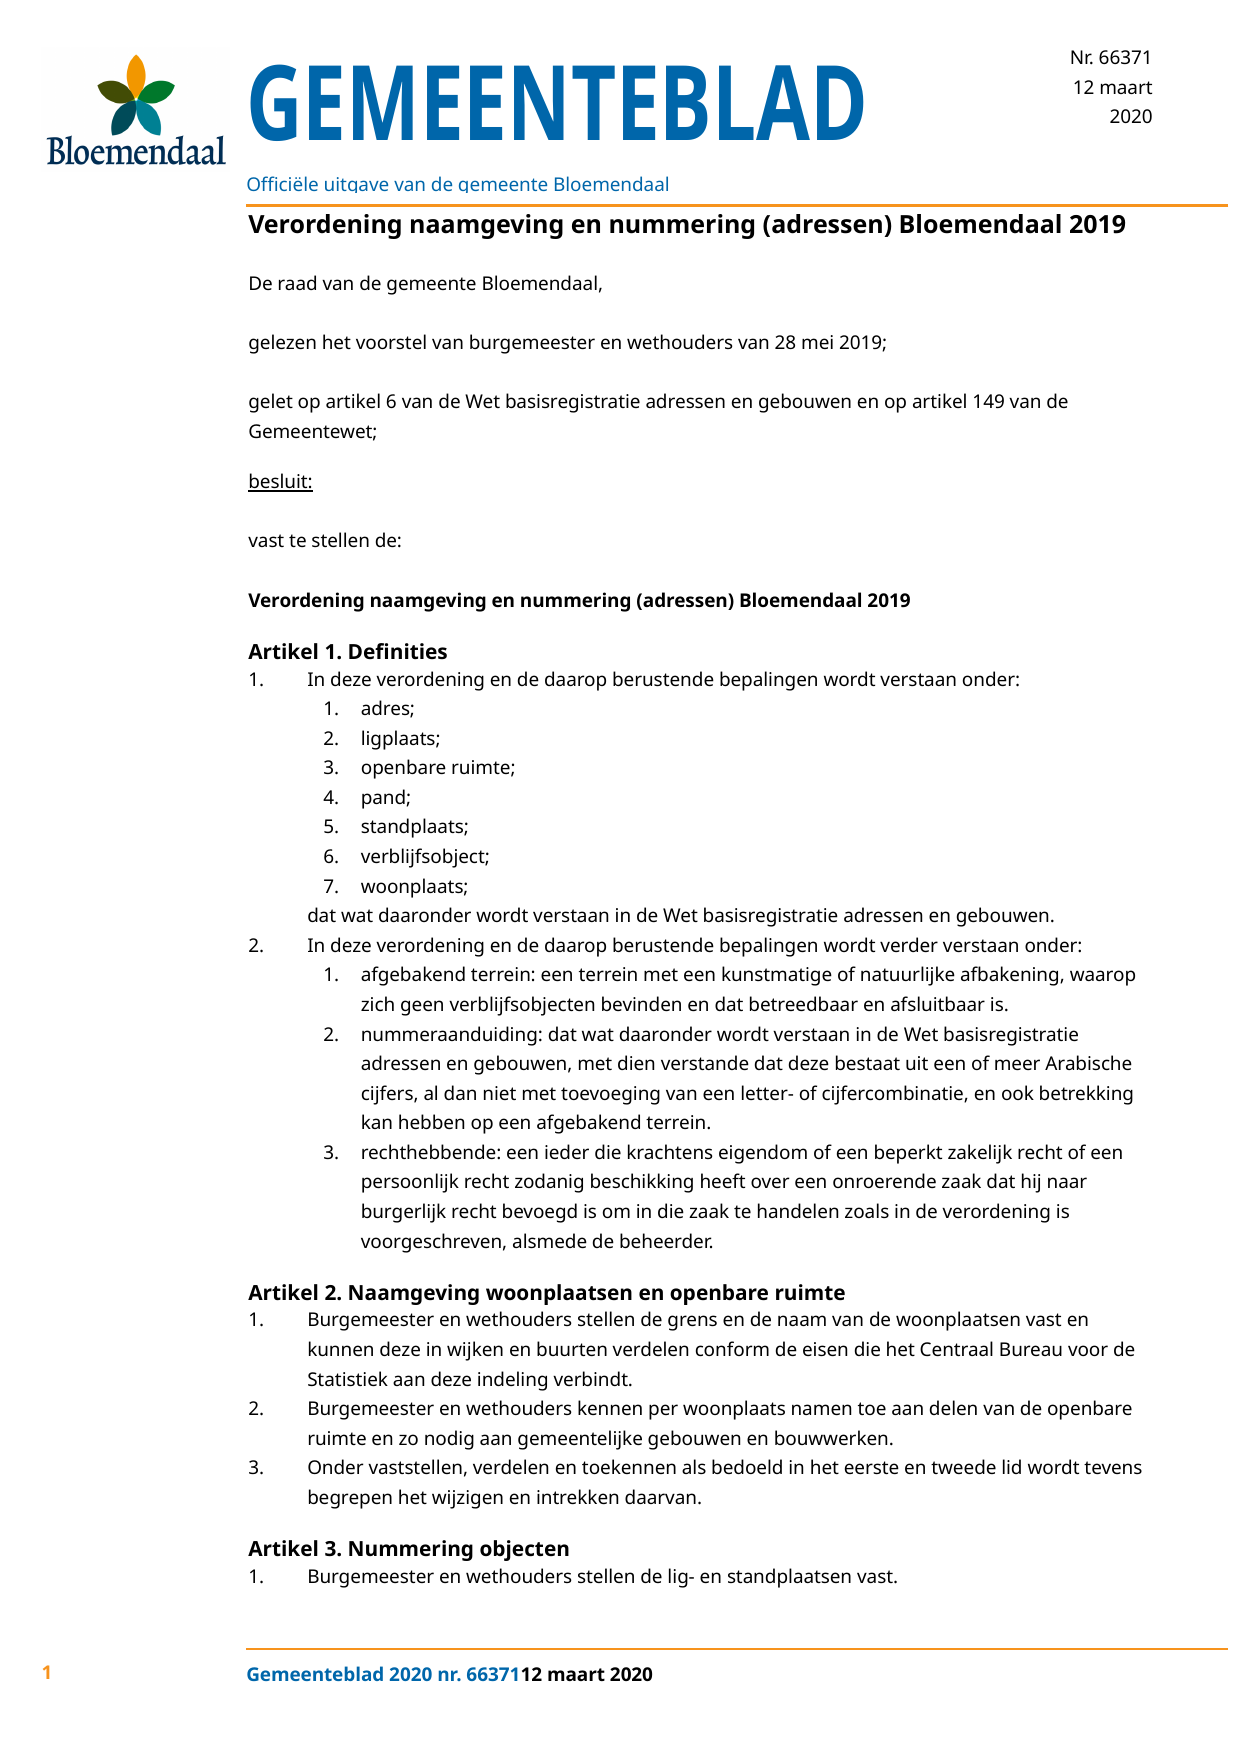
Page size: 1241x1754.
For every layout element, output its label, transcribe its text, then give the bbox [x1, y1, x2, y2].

list openbare ruimte; [323, 754, 1152, 780]
text gelet op artikel 6 van de Wet basisregistratie adressen en gebouwen en op artikel 149 van de Gemeentewet; [248, 389, 1152, 444]
list In deze verordening en de daarop berustende bepalingen wordt verstaan onder: [248, 666, 1152, 691]
list ligplaats; [323, 725, 1152, 751]
list rechthebbende: een ieder die krachtens eigendom of een beperkt zakelijk recht of een persoonlijk recht zodanig beschikking heeft over een onroerende zaak dat hij naar burgerlijk recht bevoegd is om in die zaak te handelen zoals in de verordening is voorgeschreven, alsmede de beheerder. [323, 1139, 1152, 1253]
text Verordening naamgeving en nummering (adressen) Bloemendaal 2019 [248, 587, 1152, 613]
list dat wat daaronder wordt verstaan in de Wet basisregistratie adressen en gebouwen. [248, 902, 1152, 928]
list Onder vaststellen, verdelen en toekennen als bedoeld in het eerste en tweede lid wordt tevens begrepen het wijzigen en intrekken daarvan. [248, 1454, 1152, 1510]
text Verordening naamgeving en nummering (adressen) Bloemendaal 2019 [248, 207, 1152, 241]
list Burgemeester en wethouders stellen de lig- en standplaatsen vast. [248, 1563, 1152, 1589]
list afgebakend terrein: een terrein met een kunstmatige of natuurlijke afbakening, waarop zich geen verblijfsobjecten bevinden en dat betreedbaar en afsluitbaar is. [323, 962, 1152, 1017]
text vast te stellen de: [248, 528, 1152, 553]
text gelezen het voorstel van burgemeester en wethouders van 28 mei 2019; [248, 329, 1152, 355]
list Burgemeester en wethouders stellen de grens en de naam van de woonplaatsen vast en kunnen deze in wijken en buurten verdelen conform de eisen die het Centraal Bureau voor de Statistiek aan deze indeling verbindt. [248, 1307, 1152, 1392]
list Burgemeester en wethouders kennen per woonplaats namen toe aan delen van de openbare ruimte en zo nodig aan gemeentelijke gebouwen en bouwwerken. [248, 1395, 1152, 1451]
text De raad van de gemeente Bloemendaal, [248, 270, 1152, 296]
list verblijfsobject; [323, 843, 1152, 869]
list woonplaats; [323, 873, 1152, 898]
list adres; [323, 695, 1152, 721]
list nummeraanduiding: dat wat daaronder wordt verstaan in de Wet basisregistratie adressen en gebouwen, met dien verstande dat deze bestaat uit een of meer Arabische cijfers, al dan niet met toevoeging van een letter- of cijfercombinatie, en ook betrekking kan hebben op een afgebakend terrein. [323, 1021, 1152, 1135]
text Artikel 3. Nummering objecten [248, 1534, 1152, 1563]
text Artikel 2. Naamgeving woonplaatsen en openbare ruimte [248, 1278, 1152, 1307]
picture [41, 47, 231, 172]
list pand; [323, 784, 1152, 810]
text Artikel 1. Definities [248, 637, 1152, 666]
list In deze verordening en de daarop berustende bepalingen wordt verder verstaan onder: [248, 932, 1152, 958]
text besluit: [248, 468, 1152, 494]
list standplaats; [323, 814, 1152, 839]
